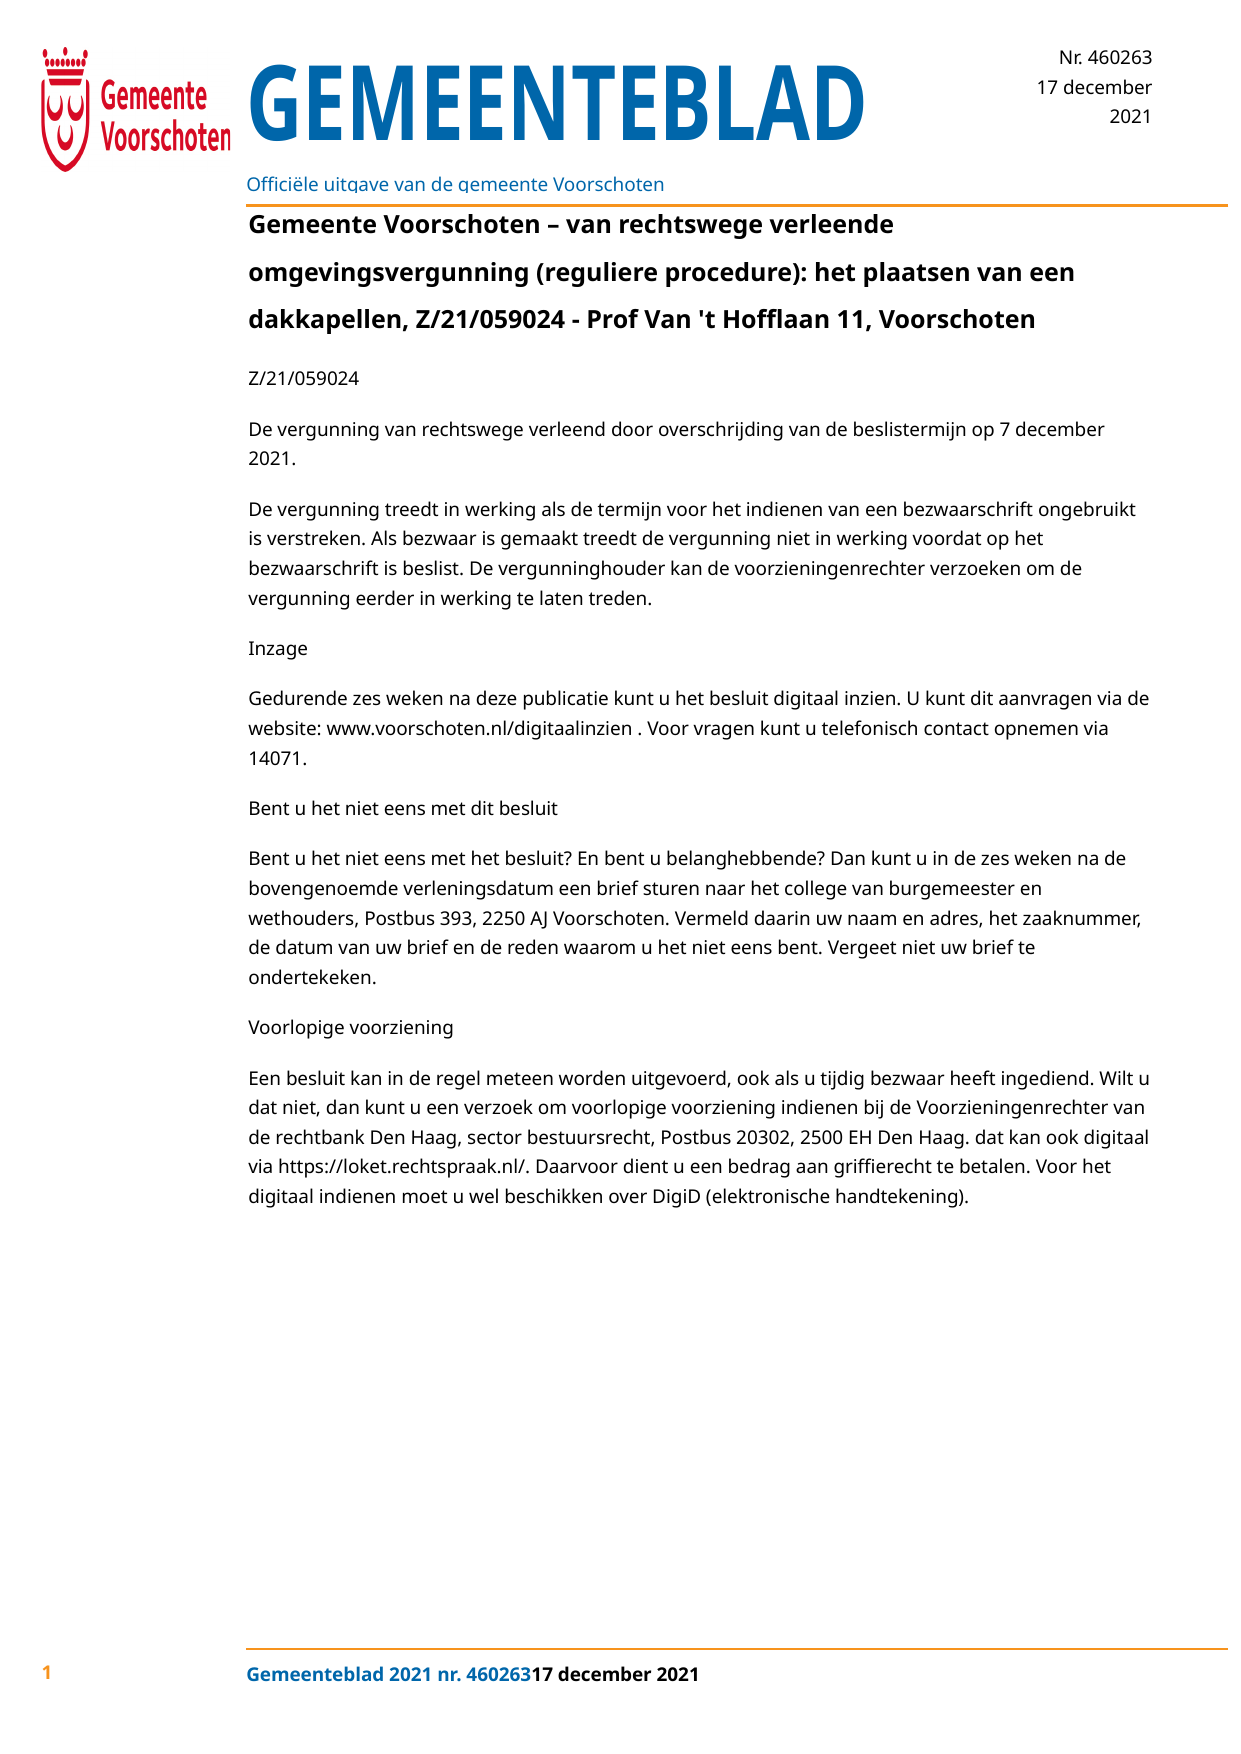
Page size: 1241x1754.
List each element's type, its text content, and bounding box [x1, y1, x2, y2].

text Bent u het niet eens met dit besluit [248, 795, 1152, 821]
text De vergunning treedt in werking als de termijn voor het indienen van een bezwaarschrift ongebruikt is verstreken. Als bezwaar is gemaakt treedt de vergunning niet in werking voordat op het bezwaarschrift is beslist. De vergunninghouder kan de voorzieningenrechter verzoeken om de vergunning eerder in werking te laten treden. [248, 496, 1152, 610]
text De vergunning van rechtswege verleend door overschrijding van de beslistermijn op 7 december 2021. [248, 416, 1152, 471]
text Inzage [248, 635, 1152, 661]
text Een besluit kan in de regel meteen worden uitgevoerd, ook als u tijdig bezwaar heeft ingediend. Wilt u dat niet, dan kunt u een verzoek om voorlopige voorziening indienen bij de Voorzieningenrechter van de rechtbank Den Haag, sector bestuursrecht, Postbus 20302, 2500 EH Den Haag. dat kan ook digitaal via https://loket.rechtspraak.nl/. Daarvoor dient u een bedrag aan griffierecht te betalen. Voor het digitaal indienen moet u wel beschikken over DigiD (elektronische handtekening). [248, 1065, 1152, 1209]
text Bent u het niet eens met het besluit? En bent u belanghebbende? Dan kunt u in de zes weken na de bovengenoemde verleningsdatum een brief sturen naar het college van burgemeester en wethouders, Postbus 393, 2250 AJ Voorschoten. Vermeld daarin uw naam en adres, het zaaknummer, de datum van uw brief en de reden waarom u het niet eens bent. Vergeet niet uw brief te ondertekeken. [248, 846, 1152, 989]
text Z/21/059024 [248, 366, 1152, 391]
picture [41, 47, 231, 172]
text Gemeente Voorschoten – van rechtswege verleende omgevingsvergunning (reguliere procedure): het plaatsen van een dakkapellen, Z/21/059024 - Prof Van 't Hofflaan 11, Voorschoten [248, 207, 1152, 336]
text Voorlopige voorziening [248, 1014, 1152, 1040]
text Gedurende zes weken na deze publicatie kunt u het besluit digitaal inzien. U kunt dit aanvragen via de website: www.voorschoten.nl/digitaalinzien . Voor vragen kunt u telefonisch contact opnemen via 14071. [248, 686, 1152, 770]
